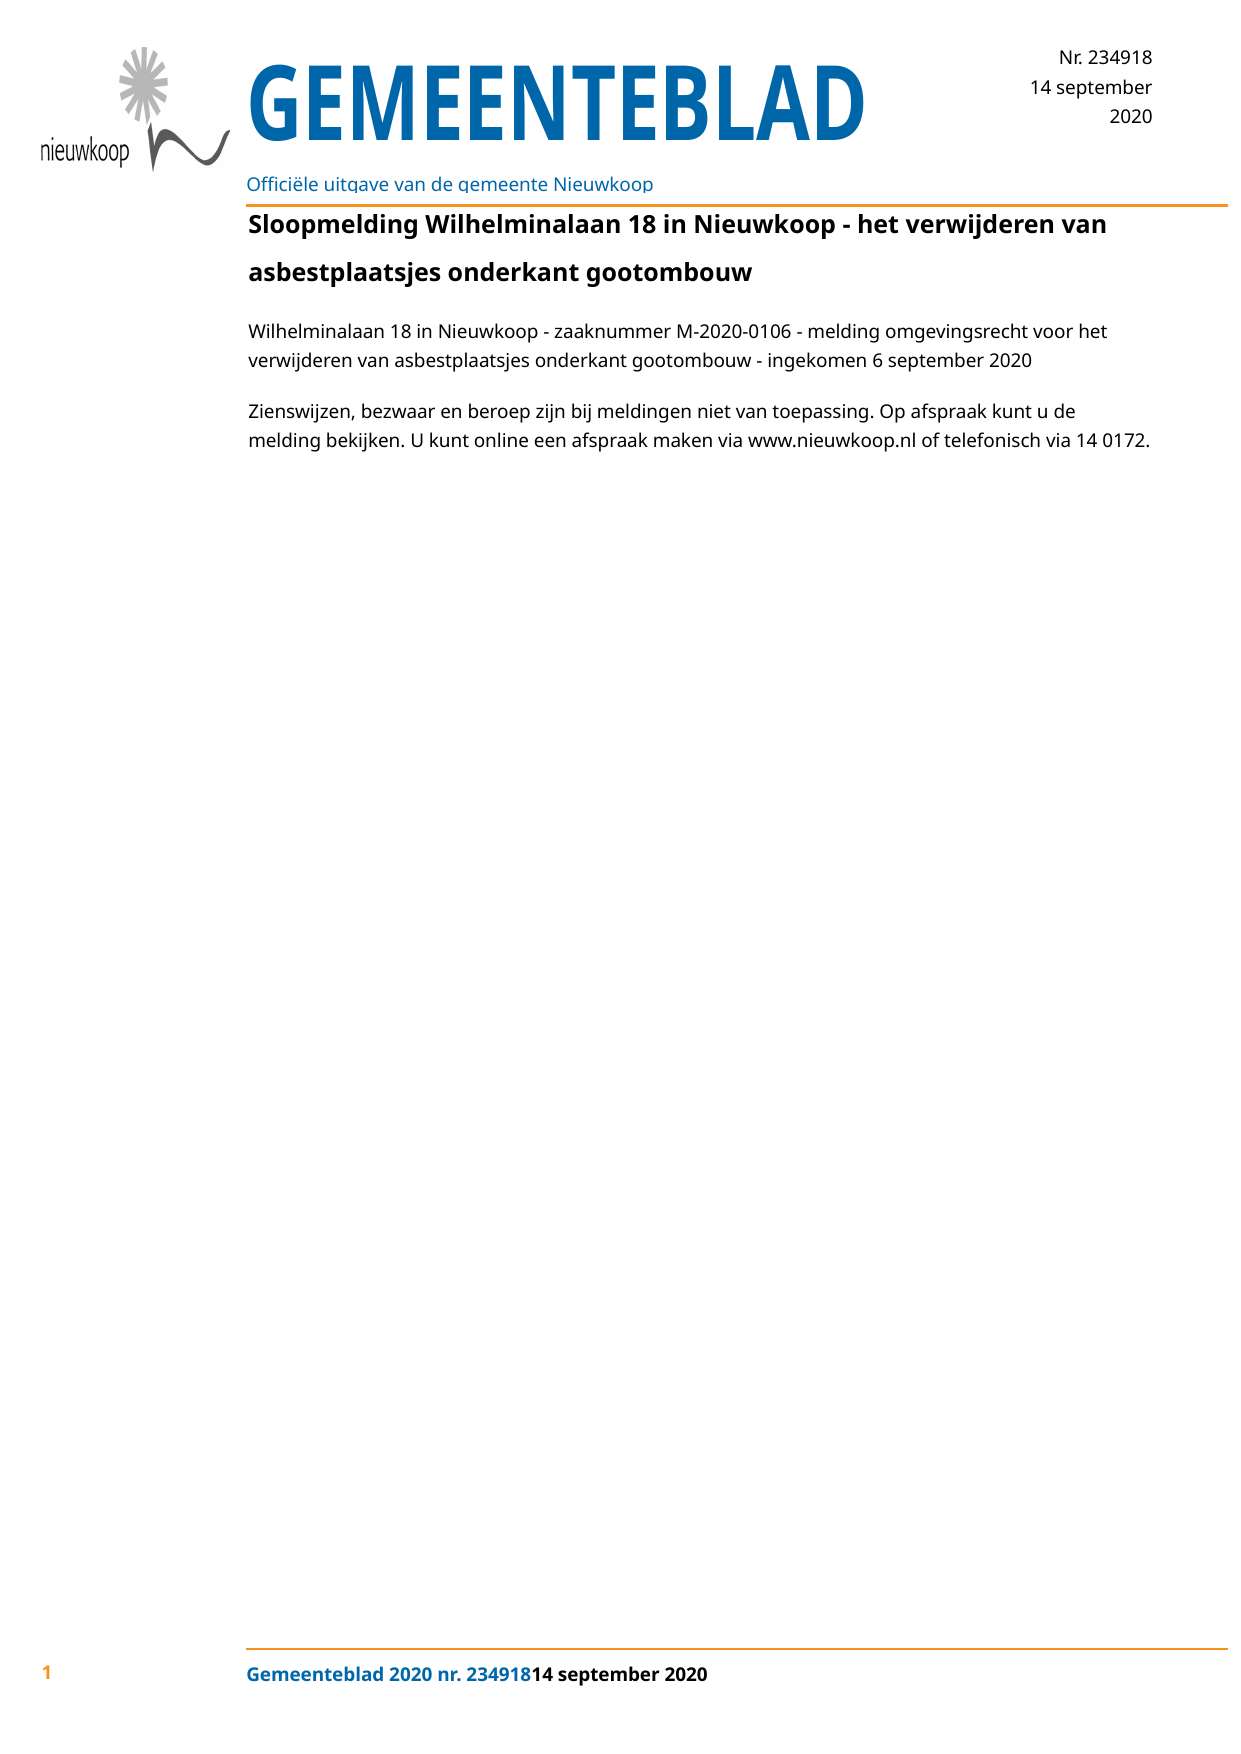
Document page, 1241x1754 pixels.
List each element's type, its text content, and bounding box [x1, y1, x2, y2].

text Zienswijzen, bezwaar en beroep zijn bij meldingen niet van toepassing. Op afspraak kunt u de melding bekijken. U kunt online een afspraak maken via www.nieuwkoop.nl of telefonisch via 14 0172. [248, 398, 1152, 453]
text Wilhelminalaan 18 in Nieuwkoop - zaaknummer M-2020-0106 - melding omgevingsrecht voor het verwijderen van asbestplaatsjes onderkant gootombouw - ingekomen 6 september 2020 [248, 318, 1152, 373]
text Sloopmelding Wilhelminalaan 18 in Nieuwkoop - het verwijderen van asbestplaatsjes onderkant gootombouw [248, 207, 1152, 288]
picture [41, 47, 231, 172]
